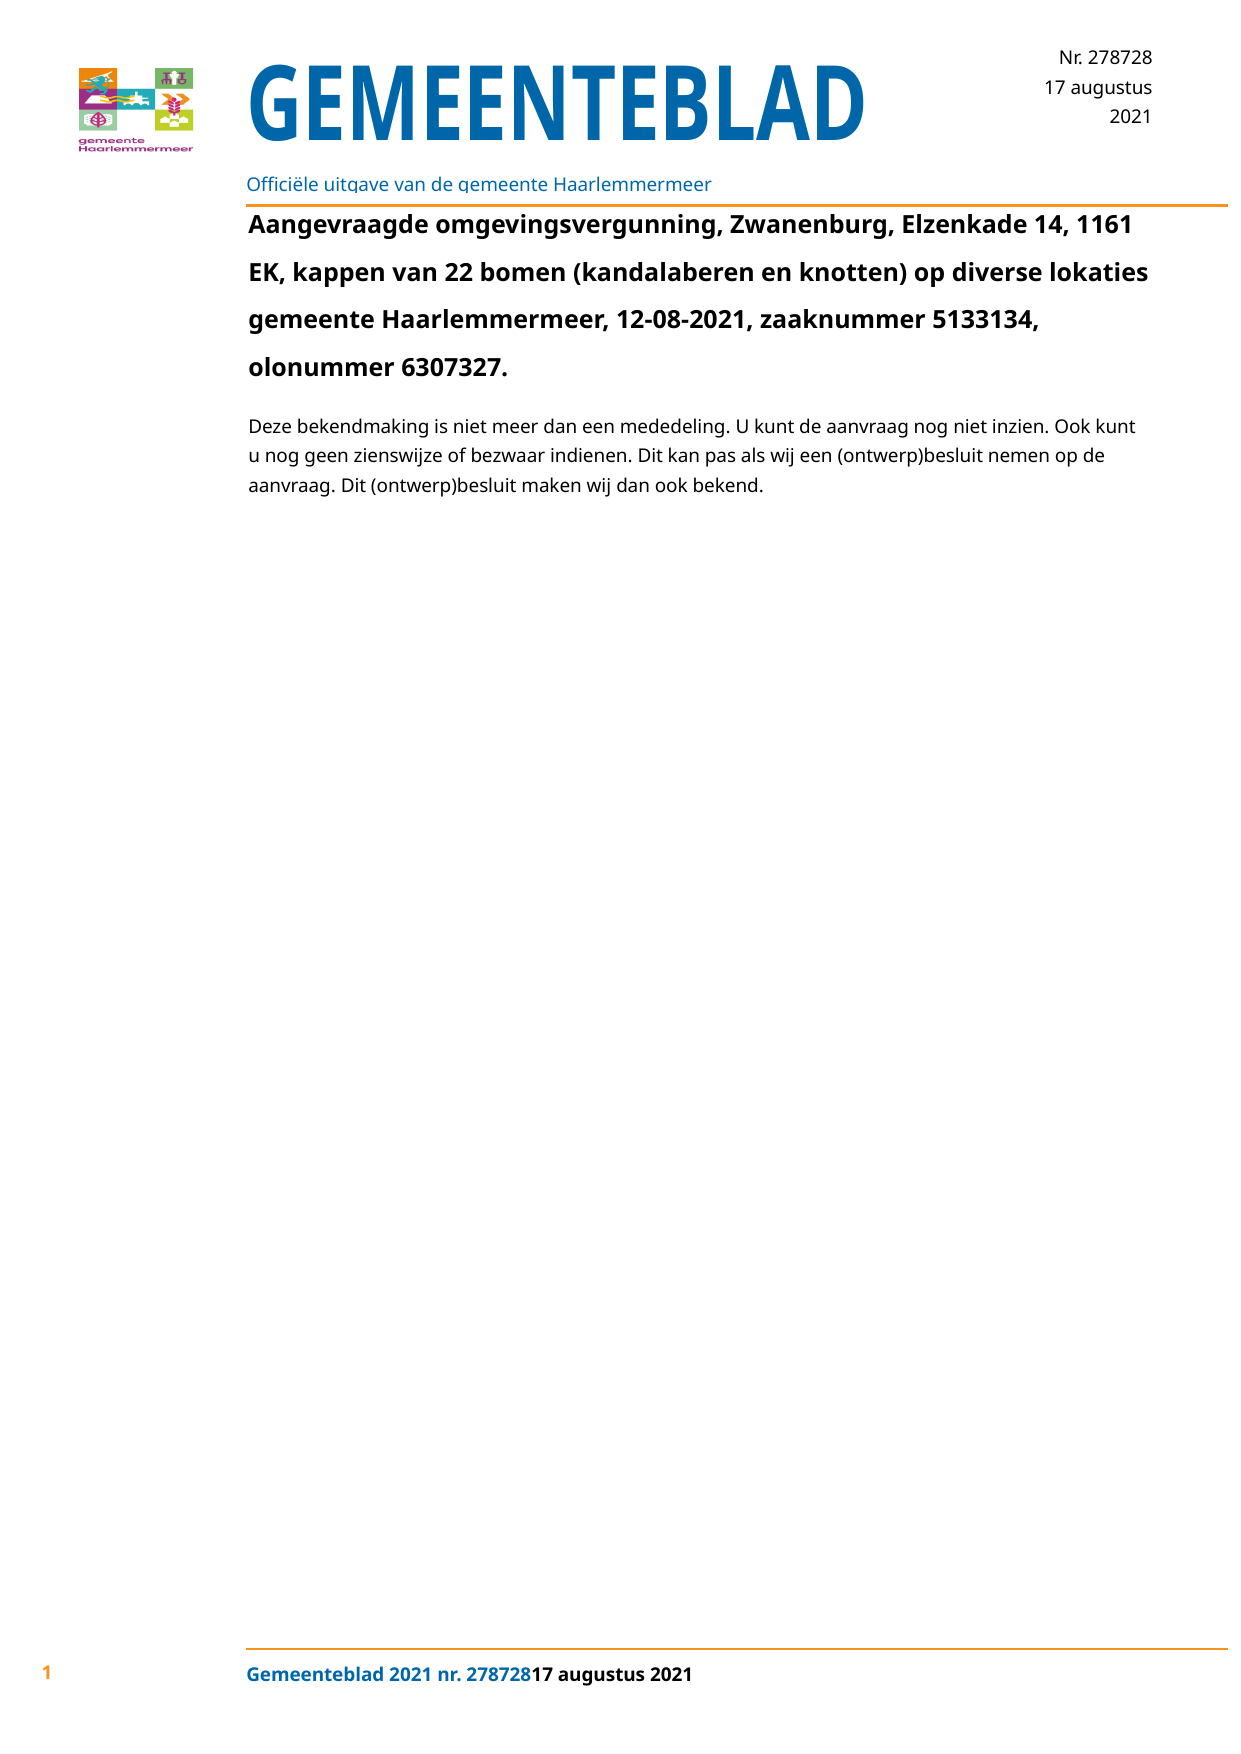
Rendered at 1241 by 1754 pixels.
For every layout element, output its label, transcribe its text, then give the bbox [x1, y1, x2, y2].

text Deze bekendmaking is niet meer dan een mededeling. U kunt de aanvraag nog niet inzien. Ook kunt u nog geen zienswijze of bezwaar indienen. Dit kan pas als wij een (ontwerp)besluit nemen op de aanvraag. Dit (ontwerp)besluit maken wij dan ook bekend. [248, 413, 1152, 498]
picture [41, 47, 231, 172]
text Aangevraagde omgevingsvergunning, Zwanenburg, Elzenkade 14, 1161 EK, kappen van 22 bomen (kandalaberen en knotten) op diverse lokaties gemeente Haarlemmermeer, 12-08-2021, zaaknummer 5133134, olonummer 6307327. [248, 207, 1152, 384]
